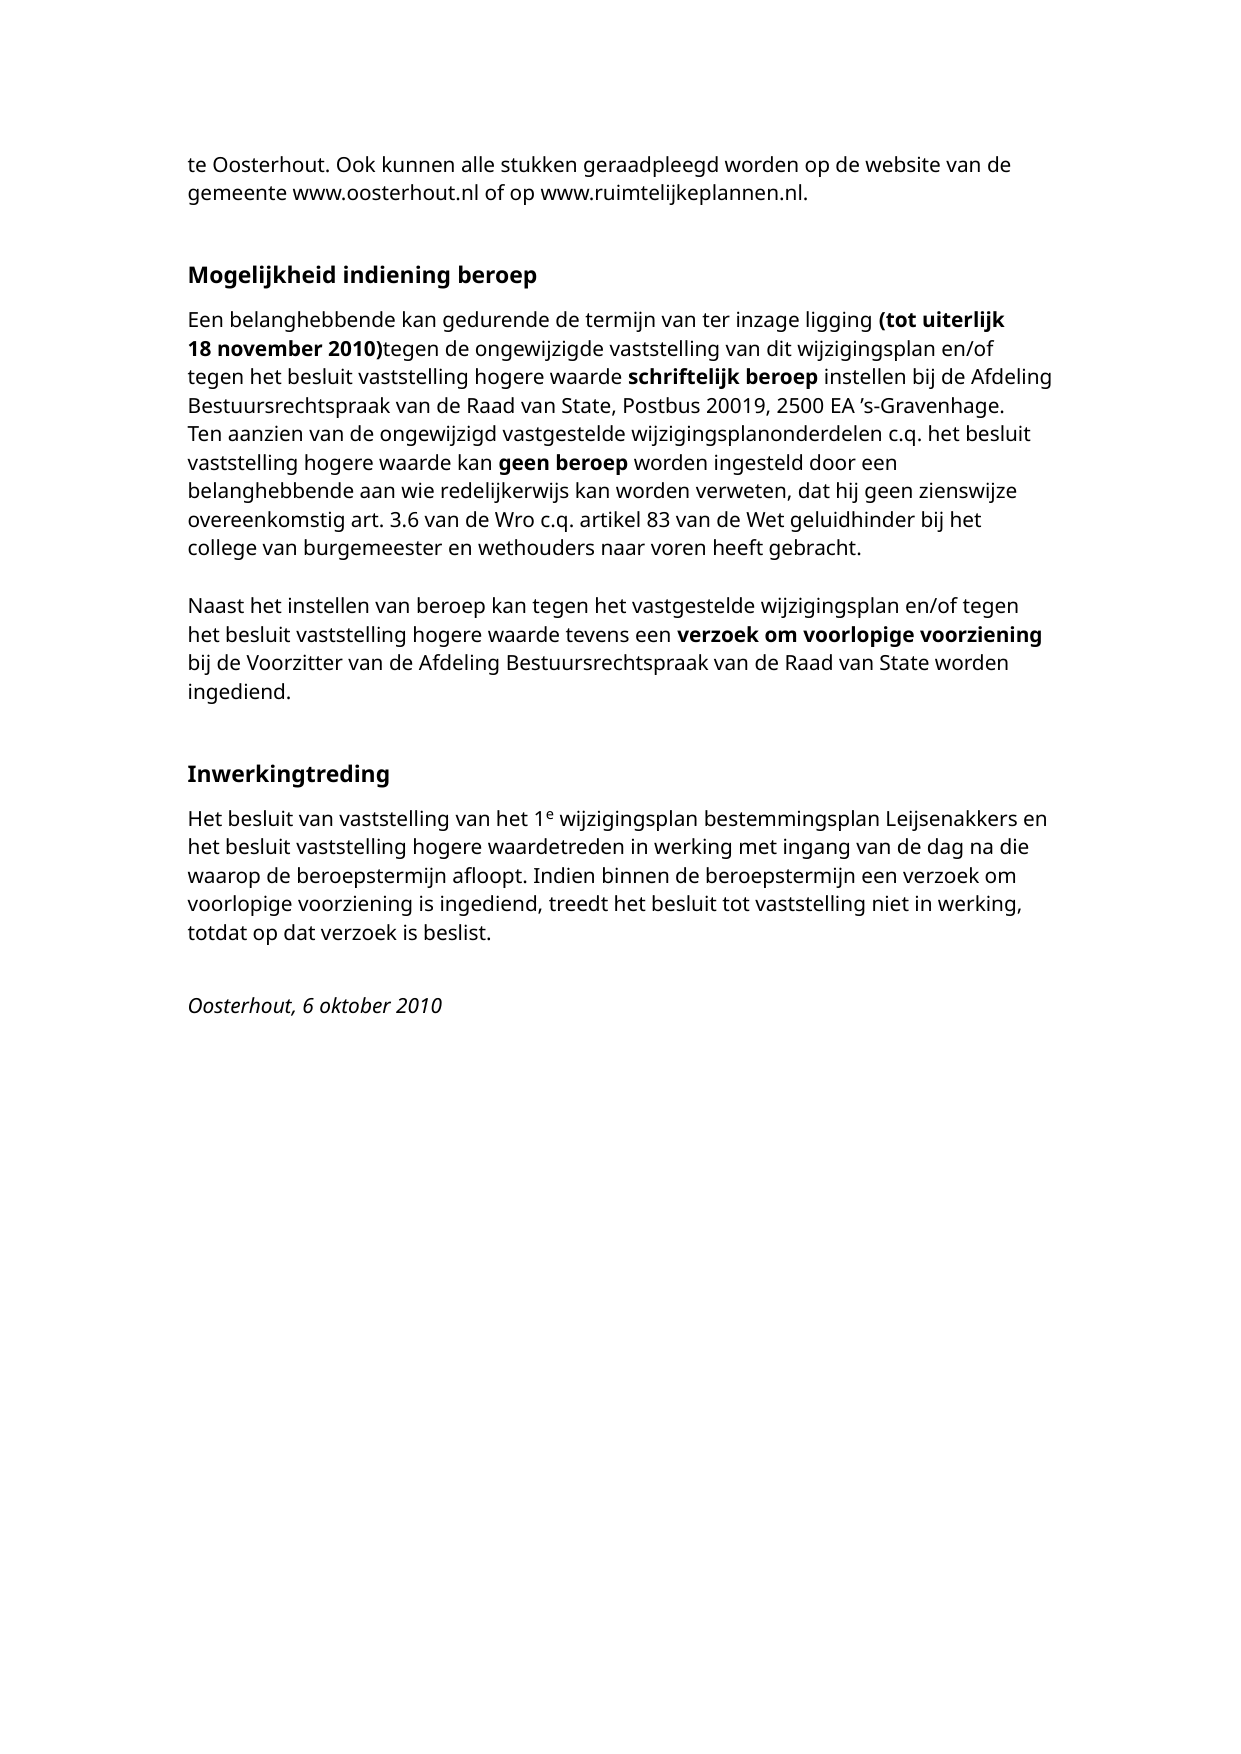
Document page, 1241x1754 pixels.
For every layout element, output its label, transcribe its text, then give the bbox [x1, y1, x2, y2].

text Een belanghebbende kan gedurende de termijn van ter inzage ligging (tot uiterlijk 18 november 2010)tegen de ongewijzigde vaststelling van dit wijzigingsplan en/of tegen het besluit vaststelling hogere waarde schriftelijk beroep instellen bij de Afdeling Bestuursrechtspraak van de Raad van State, Postbus 20019, 2500 EA ’s-Gravenhage. [187, 306, 1053, 419]
text Oosterhout, 6 oktober 2010 [187, 991, 1053, 1020]
text Ten aanzien van de ongewijzigd vastgestelde wijzigingsplanonderdelen c.q. het besluit vaststelling hogere waarde kan geen beroep worden ingesteld door een belanghebbende aan wie redelijkerwijs kan worden verweten, dat hij geen zienswijze overeenkomstig art. 3.6 van de Wro c.q. artikel 83 van de Wet geluidhinder bij het college van burgemeester en wethouders naar voren heeft gebracht. [187, 419, 1053, 562]
text Het besluit van vaststelling van het 1e wijzigingsplan bestemmingsplan Leijsenakkers en het besluit vaststelling hogere waardetreden in werking met ingang van de dag na die waarop de beroepstermijn afloopt. Indien binnen de beroepstermijn een verzoek om voorlopige voorziening is ingediend, treedt het besluit tot vaststelling niet in werking, totdat op dat verzoek is beslist. [187, 804, 1053, 946]
subtitle Mogelijkheid indiening beroep [187, 259, 1053, 291]
text Naast het instellen van beroep kan tegen het vastgestelde wijzigingsplan en/of tegen het besluit vaststelling hogere waarde tevens een verzoek om voorlopige voorziening bij de Voorzitter van de Afdeling Bestuursrechtspraak van de Raad van State worden ingediend. [187, 592, 1053, 705]
subtitle Inwerkingtreding [187, 758, 1053, 789]
text te Oosterhout. Ook kunnen alle stukken geraadpleegd worden op de website van de gemeente www.oosterhout.nl of op www.ruimtelijkeplannen.nl. [187, 150, 1053, 207]
